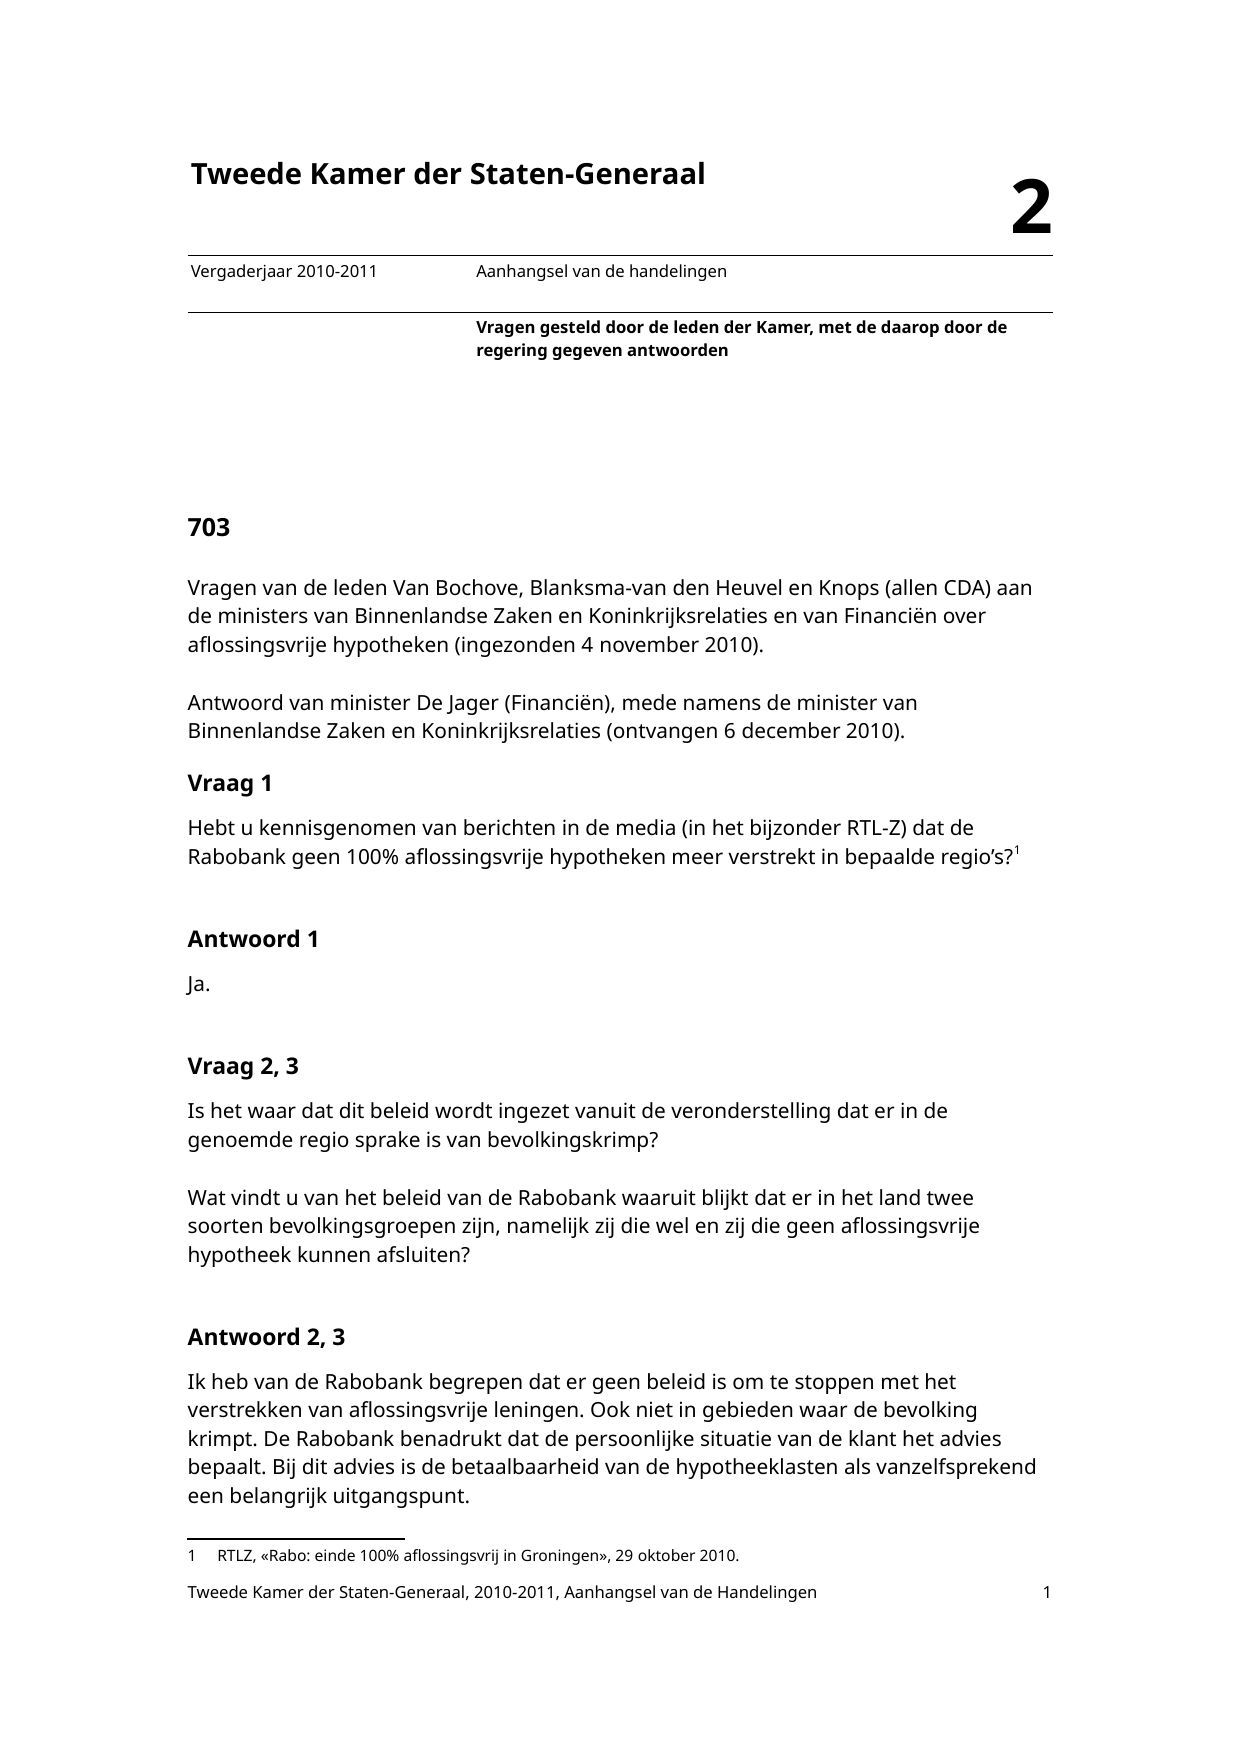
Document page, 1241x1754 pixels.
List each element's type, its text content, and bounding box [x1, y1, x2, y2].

table_cell Aanhangsel van de handelingen [473, 256, 1053, 312]
subtitle Vraag 1 [187, 767, 1053, 798]
table_cell [188, 313, 473, 361]
table_cell Vergaderjaar 2010-2011 [188, 256, 473, 312]
text 703 [187, 509, 1053, 543]
text Wat vindt u van het beleid van de Rabobank waaruit blijkt dat er in het land twee soorten bevolkingsgroepen zijn, namelijk zij die wel en zij die geen aflossingsvrije hypotheek kunnen afsluiten? [187, 1183, 1053, 1268]
text Vragen van de leden Van Bochove, Blanksma-van den Heuvel en Knops (allen CDA) aan de ministers van Binnenlandse Zaken en Koninkrijksrelaties en van Financiën over aflossingsvrije hypotheken (ingezonden 4 november 2010). [187, 573, 1053, 658]
subtitle Antwoord 2, 3 [187, 1321, 1053, 1352]
subtitle Vraag 2, 3 [187, 1050, 1053, 1081]
text Ik heb van de Rabobank begrepen dat er geen beleid is om te stoppen met het verstrekken van aflossingsvrije leningen. Ook niet in gebieden waar de bevolking krimpt. De Rabobank benadrukt dat de persoonlijke situatie van de klant het advies bepaalt. Bij dit advies is de betaalbaarheid van de hypotheeklasten als vanzelfsprekend een belangrijk uitgangspunt. [187, 1367, 1053, 1509]
text Is het waar dat dit beleid wordt ingezet vanuit de veronderstelling dat er in de genoemde regio sprake is van bevolkingskrimp? [187, 1096, 1053, 1153]
text Ja. [187, 969, 1053, 997]
text Antwoord van minister De Jager (Financiën), mede namens de minister van Binnenlandse Zaken en Koninkrijksrelaties (ontvangen 6 december 2010). [187, 688, 1053, 745]
table_cell Vragen gesteld door de leden der Kamer, met de daarop door de regering gegeven antwoorden [473, 313, 1053, 361]
text Hebt u kennisgenomen van berichten in de media (in het bijzonder RTL-Z) dat de Rabobank geen 100% aflossingsvrije hypotheken meer verstrekt in bepaalde regio’s? [187, 813, 1053, 870]
subtitle Antwoord 1 [187, 923, 1053, 954]
text RTLZ, «Rabo: einde 100% aflossingsvrij in Groningen», 29 oktober 2010. [187, 1538, 1053, 1566]
table_header 2 [880, 150, 1053, 255]
table_header Tweede Kamer der Staten-Generaal [188, 150, 879, 255]
